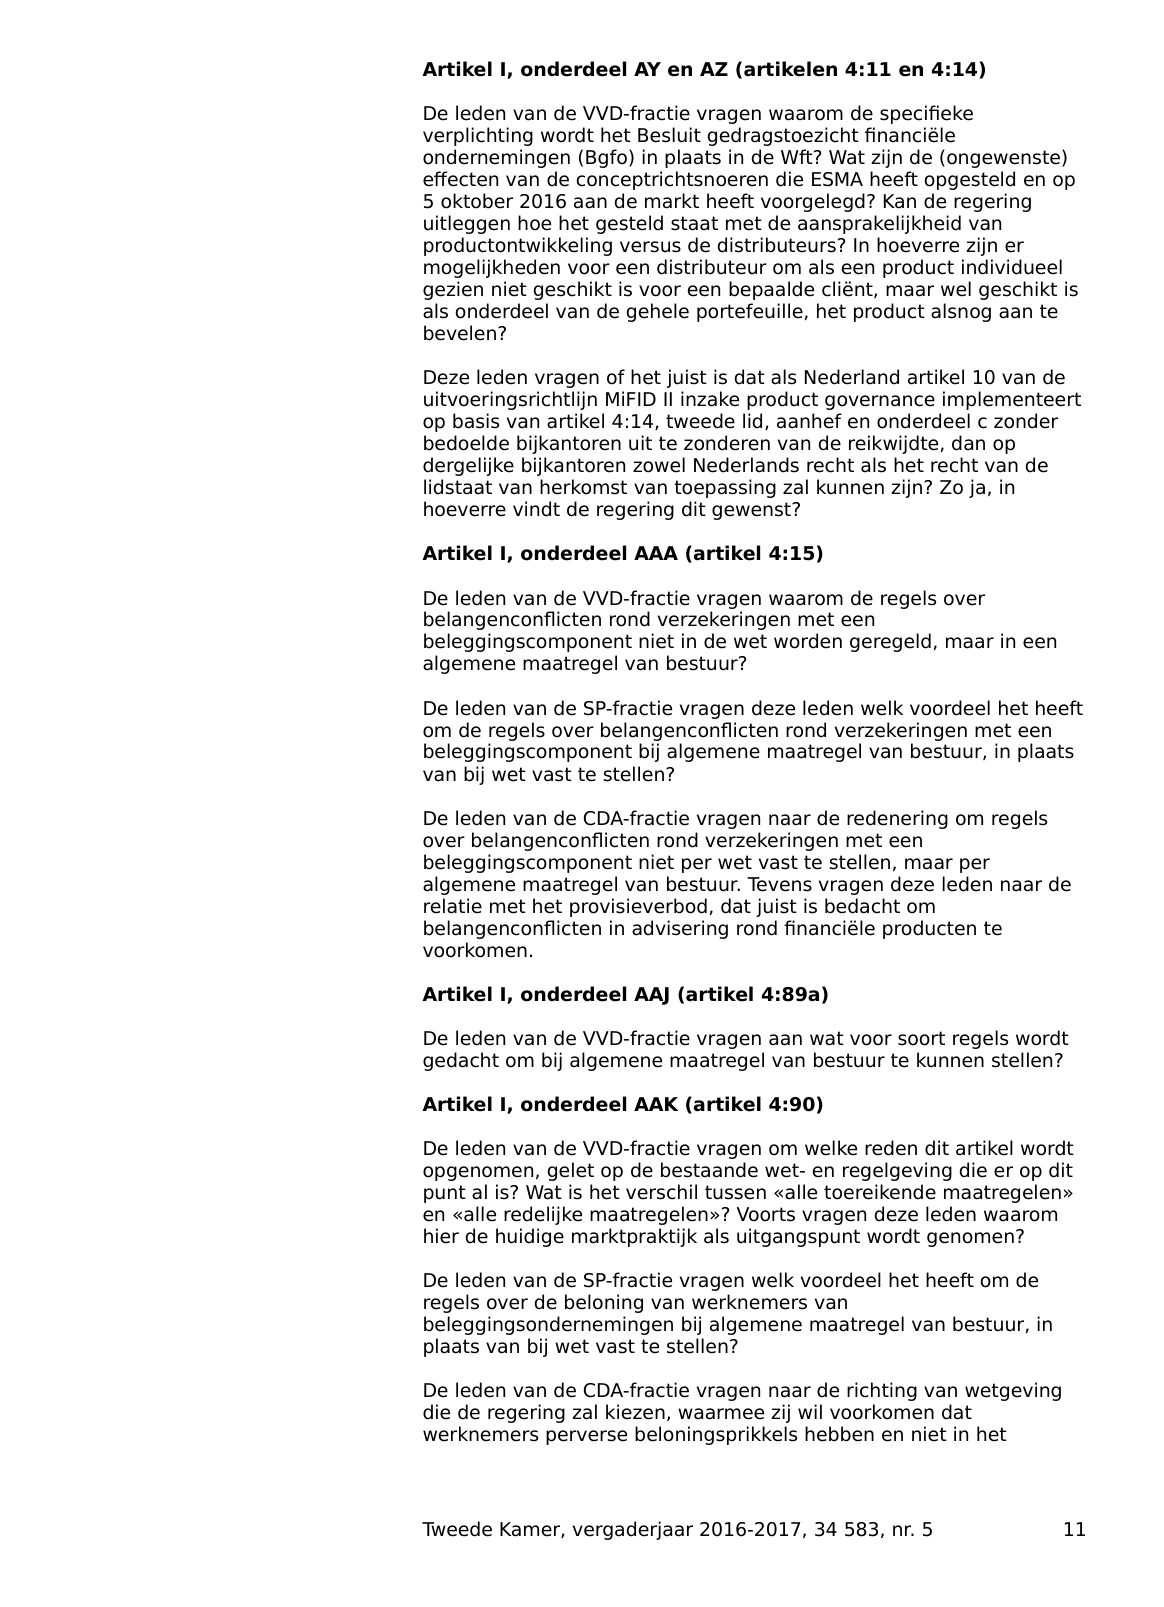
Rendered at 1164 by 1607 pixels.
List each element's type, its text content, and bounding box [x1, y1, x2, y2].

text De leden van de VVD-fractie vragen waarom de regels over belangenconflicten rond verzekeringen met een beleggingscomponent niet in de wet worden geregeld, maar in een algemene maatregel van bestuur? [422, 587, 1087, 675]
subtitle Artikel I, onderdeel AAK (artikel 4:90) [422, 1094, 1087, 1116]
text Deze leden vragen of het juist is dat als Nederland artikel 10 van de uitvoeringsrichtlijn MiFID II inzake product governance implementeert op basis van artikel 4:14, tweede lid, aanhef en onderdeel c zonder bedoelde bijkantoren uit te zonderen van de reikwijdte, dan op dergelijke bijkantoren zowel Nederlands recht als het recht van de lidstaat van herkomst van toepassing zal kunnen zijn? Zo ja, in hoeverre vindt de regering dit gewenst? [422, 367, 1087, 521]
text De leden van de CDA-fractie vragen naar de richting van wetgeving die de regering zal kiezen, waarmee zij wil voorkomen dat werknemers perverse beloningsprikkels hebben en niet in het [422, 1380, 1087, 1446]
text De leden van de VVD-fractie vragen om welke reden dit artikel wordt opgenomen, gelet op de bestaande wet- en regelgeving die er op dit punt al is? Wat is het verschil tussen «alle toereikende maatregelen» en «alle redelijke maatregelen»? Voorts vragen deze leden waarom hier de huidige marktpraktijk als uitgangspunt wordt genomen? [422, 1138, 1087, 1248]
text De leden van de SP-fractie vragen welk voordeel het heeft om de regels over de beloning van werknemers van beleggingsondernemingen bij algemene maatregel van bestuur, in plaats van bij wet vast te stellen? [422, 1270, 1087, 1358]
text De leden van de VVD-fractie vragen waarom de specifieke verplichting wordt het Besluit gedragstoezicht financiële ondernemingen (Bgfo) in plaats in de Wft? Wat zijn de (ongewenste) effecten van de conceptrichtsnoeren die ESMA heeft opgesteld en op 5 oktober 2016 aan de markt heeft voorgelegd? Kan de regering uitleggen hoe het gesteld staat met de aansprakelijkheid van productontwikkeling versus de distributeurs? In hoeverre zijn er mogelijkheden voor een distributeur om als een product individueel gezien niet geschikt is voor een bepaalde cliënt, maar wel geschikt is als onderdeel van de gehele portefeuille, het product alsnog aan te bevelen? [422, 103, 1087, 345]
text De leden van de CDA-fractie vragen naar de redenering om regels over belangenconflicten rond verzekeringen met een beleggingscomponent niet per wet vast te stellen, maar per algemene maatregel van bestuur. Tevens vragen deze leden naar de relatie met het provisieverbod, dat juist is bedacht om belangenconflicten in advisering rond financiële producten te voorkomen. [422, 808, 1087, 961]
subtitle Artikel I, onderdeel AAA (artikel 4:15) [422, 543, 1087, 565]
subtitle Artikel I, onderdeel AY en AZ (artikelen 4:11 en 4:14) [422, 59, 1087, 81]
text De leden van de VVD-fractie vragen aan wat voor soort regels wordt gedacht om bij algemene maatregel van bestuur te kunnen stellen? [422, 1028, 1087, 1072]
text De leden van de SP-fractie vragen deze leden welk voordeel het heeft om de regels over belangenconflicten rond verzekeringen met een beleggingscomponent bij algemene maatregel van bestuur, in plaats van bij wet vast te stellen? [422, 697, 1087, 785]
subtitle Artikel I, onderdeel AAJ (artikel 4:89a) [422, 984, 1087, 1006]
